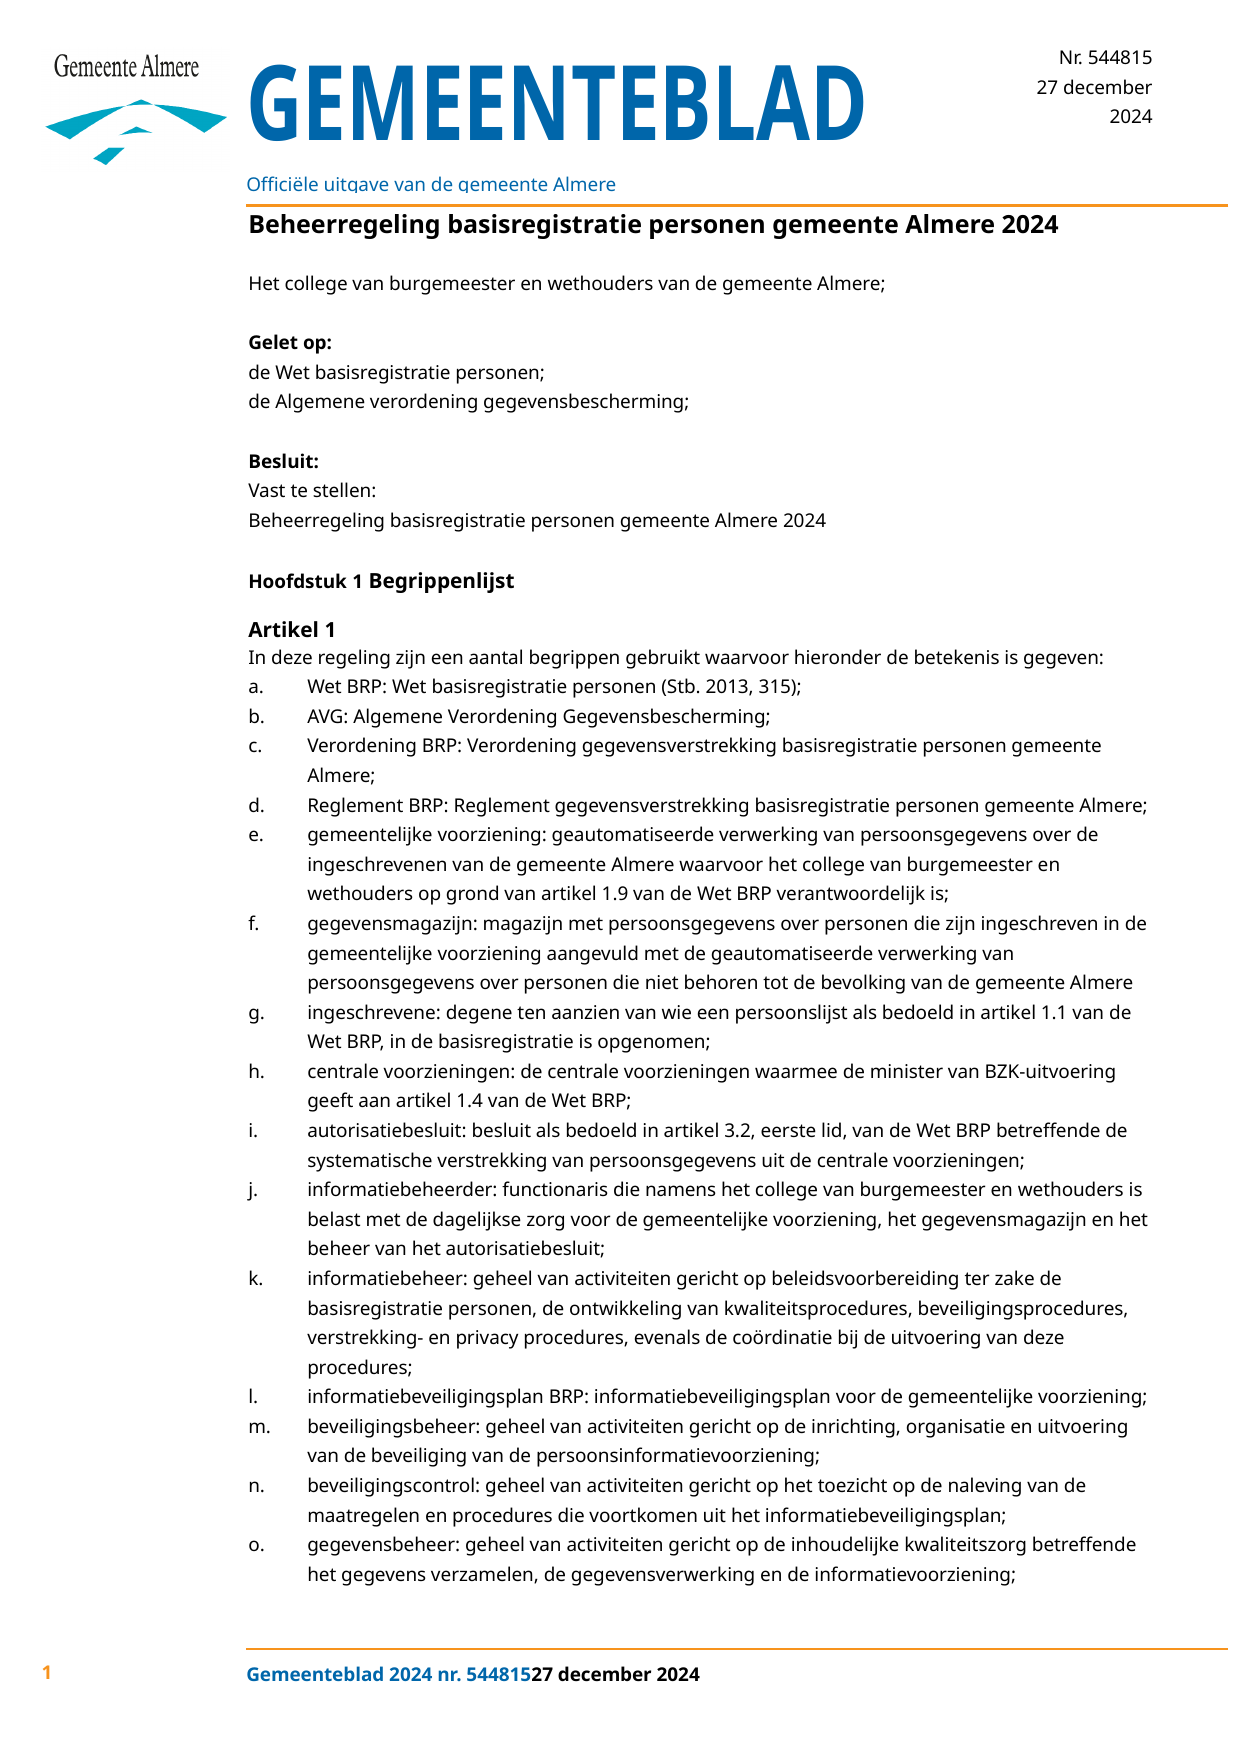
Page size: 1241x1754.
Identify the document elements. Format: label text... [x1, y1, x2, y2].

text Besluit: [248, 448, 1152, 473]
list beveiligingscontrol: geheel van activiteiten gericht op het toezicht op de naleving van de maatregelen en procedures die voortkomen uit het informatiebeveiligingsplan; [248, 1472, 1152, 1527]
list Wet BRP: Wet basisregistratie personen (Stb. 2013, 315); [248, 673, 1152, 699]
text de Wet basisregistratie personen; [248, 359, 1152, 385]
text Hoofdstuk 1 Begrippenlijst [248, 566, 1152, 594]
text de Algemene verordening gegevensbescherming; [248, 389, 1152, 414]
list Verordening BRP: Verordening gegevensverstrekking basisregistratie personen gemeente Almere; [248, 733, 1152, 788]
list beveiligingsbeheer: geheel van activiteiten gericht op de inrichting, organisatie en uitvoering van de beveiliging van de persoonsinformatievoorziening; [248, 1413, 1152, 1468]
list gegevensmagazijn: magazijn met persoonsgegevens over personen die zijn ingeschreven in de gemeentelijke voorziening aangevuld met de geautomatiseerde verwerking van persoonsgegevens over personen die niet behoren tot de bevolking van de gemeente Almere [248, 910, 1152, 995]
list informatiebeheer: geheel van activiteiten gericht op beleidsvoorbereiding ter zake de basisregistratie personen, de ontwikkeling van kwaliteitsprocedures, beveiligingsprocedures, verstrekking- en privacy procedures, evenals de coördinatie bij de uitvoering van deze procedures; [248, 1265, 1152, 1379]
list gegevensbeheer: geheel van activiteiten gericht op de inhoudelijke kwaliteitszorg betreffende het gegevens verzamelen, de gegevensverwerking en de informatievoorziening; [248, 1531, 1152, 1587]
text Vast te stellen: [248, 477, 1152, 503]
text Artikel 1 [248, 615, 1152, 644]
picture [41, 47, 231, 172]
text Beheerregeling basisregistratie personen gemeente Almere 2024 [248, 507, 1152, 533]
text In deze regeling zijn een aantal begrippen gebruikt waarvoor hieronder de betekenis is gegeven: [248, 644, 1152, 669]
text Het college van burgemeester en wethouders van de gemeente Almere; [248, 270, 1152, 296]
list informatiebeheerder: functionaris die namens het college van burgemeester en wethouders is belast met de dagelijkse zorg voor de gemeentelijke voorziening, het gegevensmagazijn en het beheer van het autorisatiebesluit; [248, 1176, 1152, 1261]
list centrale voorzieningen: de centrale voorzieningen waarmee de minister van BZK-uitvoering geeft aan artikel 1.4 van de Wet BRP; [248, 1058, 1152, 1113]
list ingeschrevene: degene ten aanzien van wie een persoonslijst als bedoeld in artikel 1.1 van de Wet BRP, in de basisregistratie is opgenomen; [248, 999, 1152, 1054]
list gemeentelijke voorziening: geautomatiseerde verwerking van persoonsgegevens over de ingeschrevenen van de gemeente Almere waarvoor het college van burgemeester en wethouders op grond van artikel 1.9 van de Wet BRP verantwoordelijk is; [248, 821, 1152, 906]
list informatiebeveiligingsplan BRP: informatiebeveiligingsplan voor de gemeentelijke voorziening; [248, 1383, 1152, 1409]
text Gelet op: [248, 329, 1152, 355]
list autorisatiebesluit: besluit als bedoeld in artikel 3.2, eerste lid, van de Wet BRP betreffende de systematische verstrekking van persoonsgegevens uit de centrale voorzieningen; [248, 1117, 1152, 1172]
text Beheerregeling basisregistratie personen gemeente Almere 2024 [248, 207, 1152, 241]
list AVG: Algemene Verordening Gegevensbescherming; [248, 703, 1152, 729]
list Reglement BRP: Reglement gegevensverstrekking basisregistratie personen gemeente Almere; [248, 792, 1152, 817]
